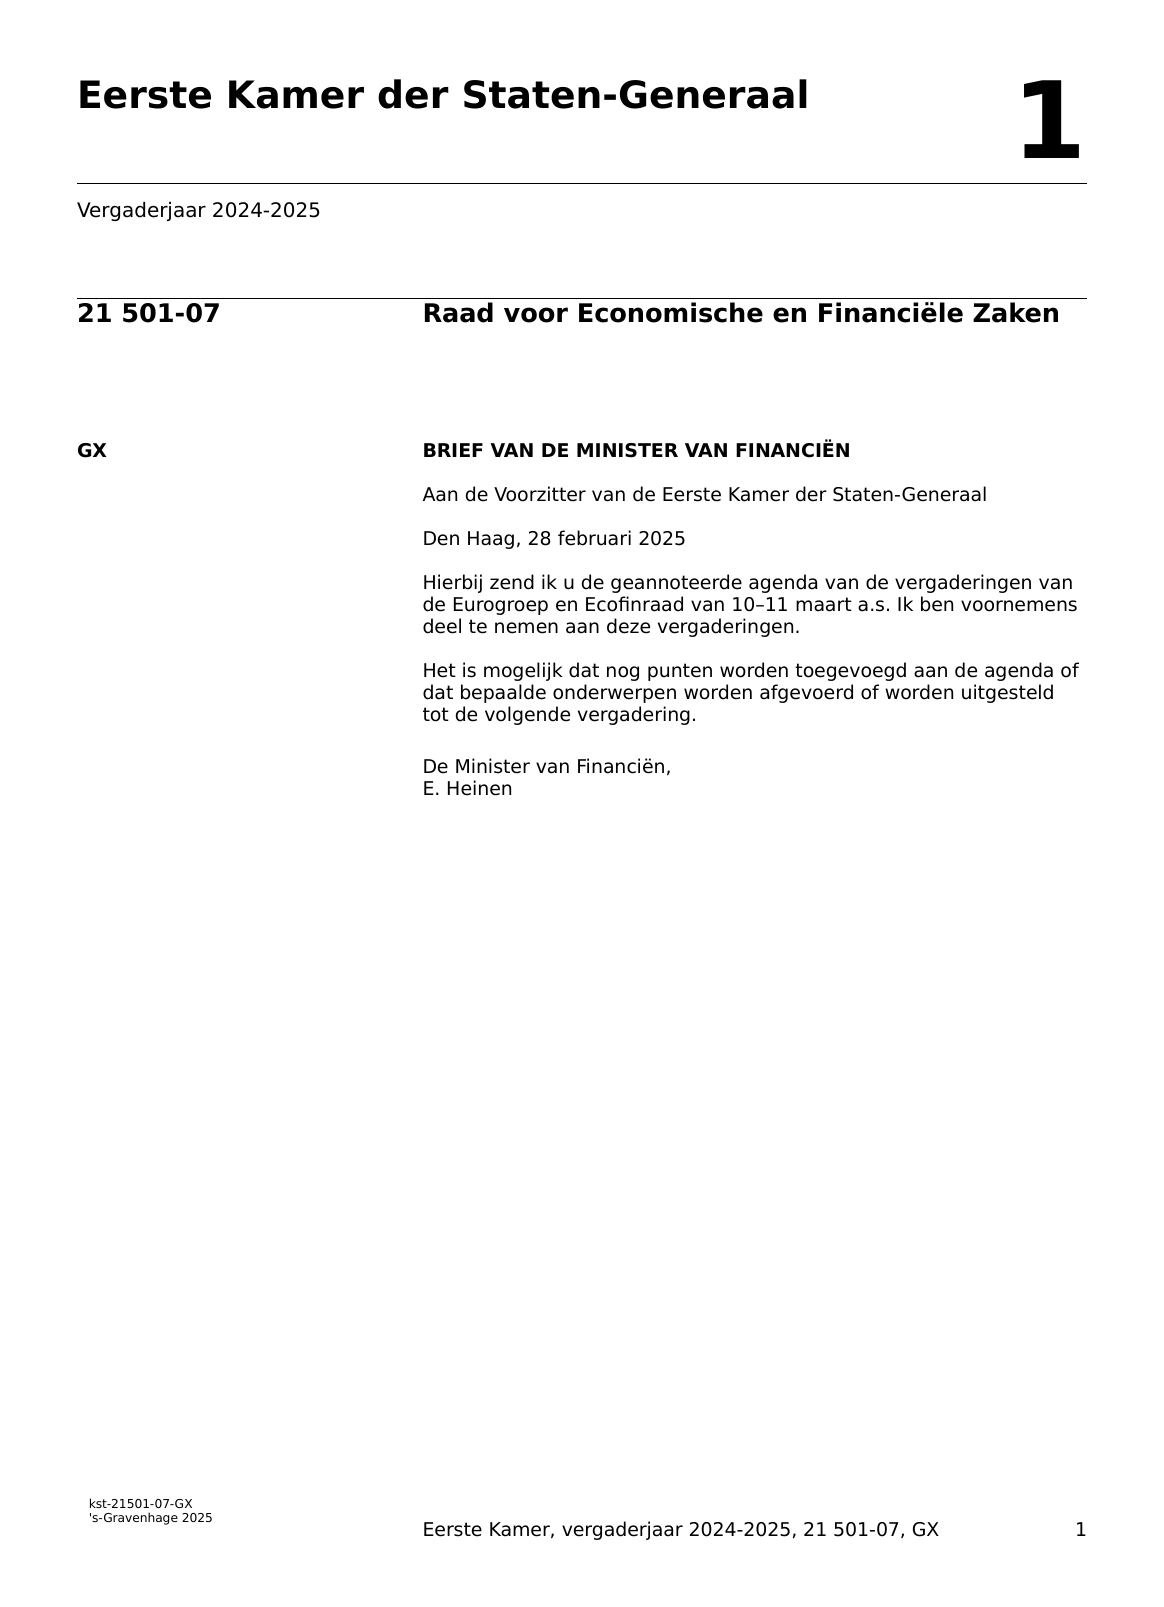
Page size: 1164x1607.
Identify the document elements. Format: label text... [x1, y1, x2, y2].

table_cell Vergaderjaar 2024-2025 [77, 184, 1087, 298]
subtitle GX BRIEF VAN DE MINISTER VAN FINANCIËN [77, 440, 1087, 462]
table_header 1 [886, 59, 1087, 183]
text De Minister van Financiën, E. Heinen [422, 756, 1087, 800]
text Hierbij zend ik u de geannoteerde agenda van de vergaderingen van de Eurogroep en Ecofinraad van 10–11 maart a.s. Ik ben voornemens deel te nemen aan deze vergaderingen. [422, 572, 1087, 638]
text Aan de Voorzitter van de Eerste Kamer der Staten-Generaal [422, 484, 1087, 506]
table_header Eerste Kamer der Staten-Generaal [77, 59, 886, 183]
text 's-Gravenhage 2025 [88, 1511, 323, 1525]
text Den Haag, 28 februari 2025 [422, 528, 1087, 550]
text Het is mogelijk dat nog punten worden toegevoegd aan de agenda of dat bepaalde onderwerpen worden afgevoerd of worden uitgesteld tot de volgende vergadering. [422, 660, 1087, 726]
subtitle 21 501-07 Raad voor Economische en Financiële Zaken [77, 299, 1087, 329]
text kst-21501-07-GX [88, 1497, 323, 1511]
